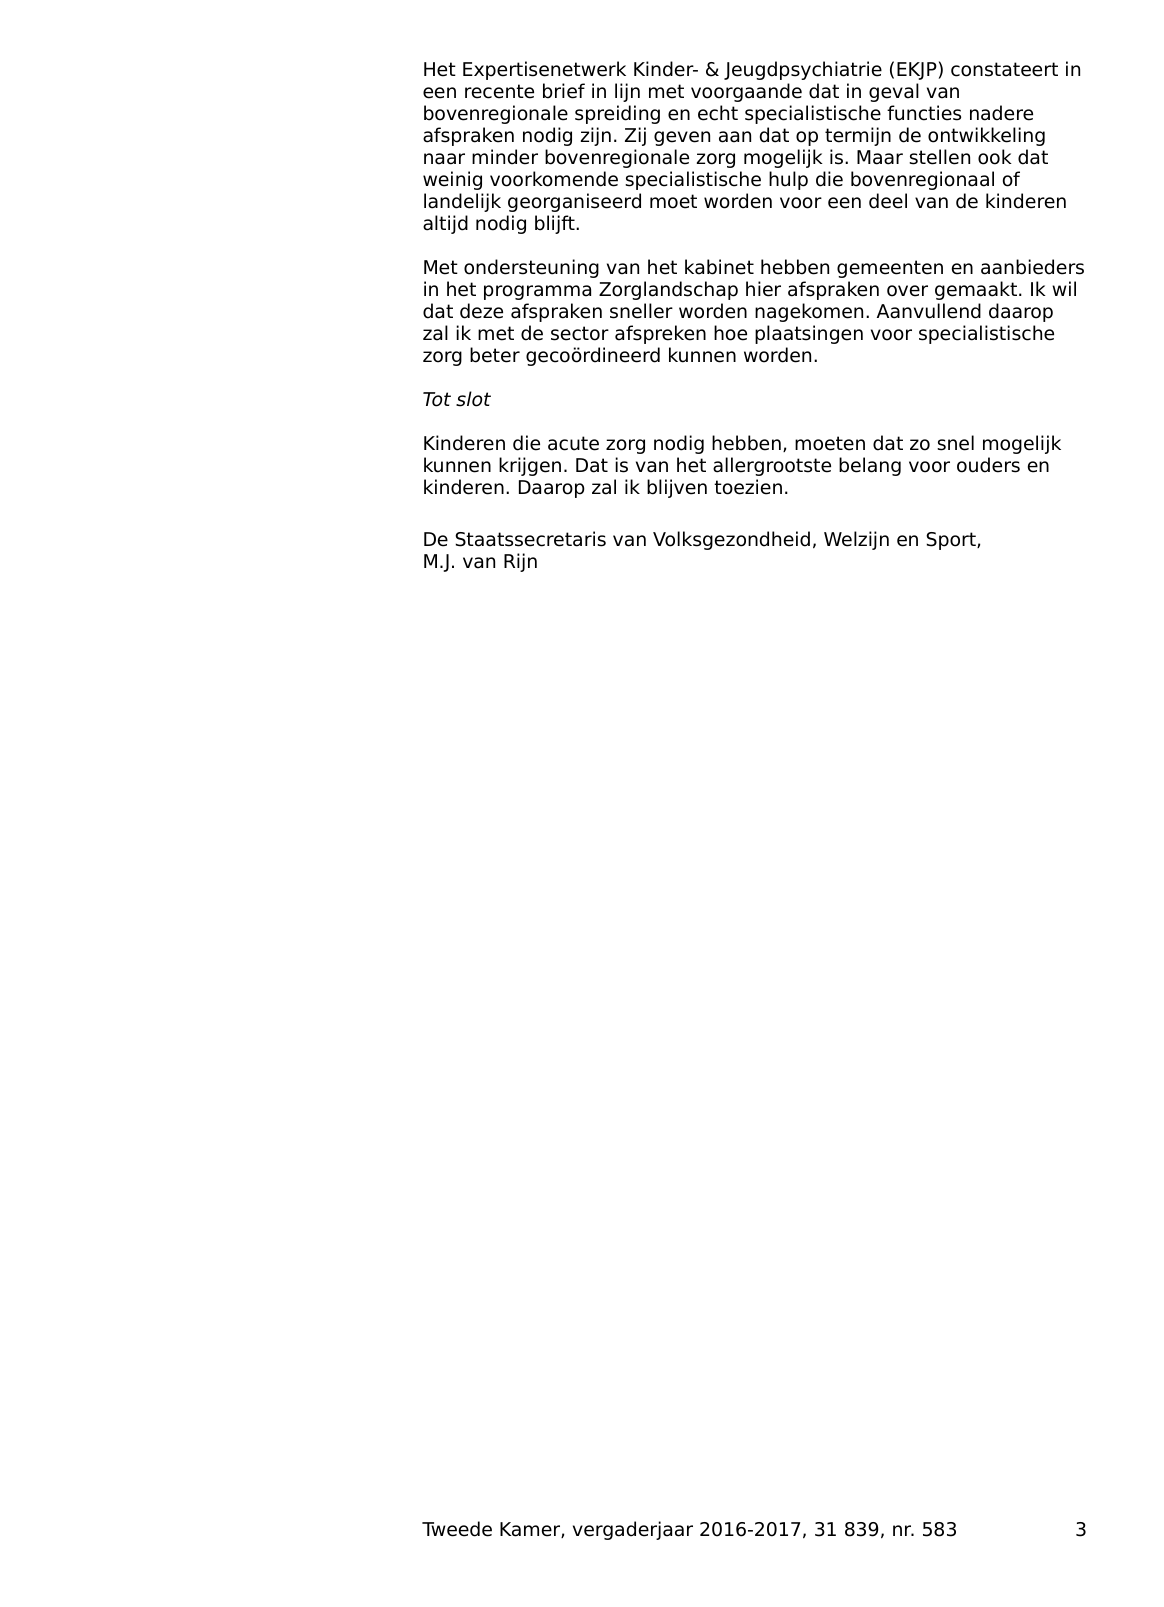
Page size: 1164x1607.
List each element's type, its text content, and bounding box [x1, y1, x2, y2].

text De Staatssecretaris van Volksgezondheid, Welzijn en Sport, M.J. van Rijn [422, 529, 1087, 573]
text Met ondersteuning van het kabinet hebben gemeenten en aanbieders in het programma Zorglandschap hier afspraken over gemaakt. Ik wil dat deze afspraken sneller worden nagekomen. Aanvullend daarop zal ik met de sector afspreken hoe plaatsingen voor specialistische zorg beter gecoördineerd kunnen worden. [422, 257, 1087, 367]
subtitle Tot slot [422, 389, 1087, 411]
text Kinderen die acute zorg nodig hebben, moeten dat zo snel mogelijk kunnen krijgen. Dat is van het allergrootste belang voor ouders en kinderen. Daarop zal ik blijven toezien. [422, 433, 1087, 499]
text Het Expertisenetwerk Kinder- & Jeugdpsychiatrie (EKJP) constateert in een recente brief in lijn met voorgaande dat in geval van bovenregionale spreiding en echt specialistische functies nadere afspraken nodig zijn. Zij geven aan dat op termijn de ontwikkeling naar minder bovenregionale zorg mogelijk is. Maar stellen ook dat weinig voorkomende specialistische hulp die bovenregionaal of landelijk georganiseerd moet worden voor een deel van de kinderen altijd nodig blijft. [422, 59, 1087, 235]
